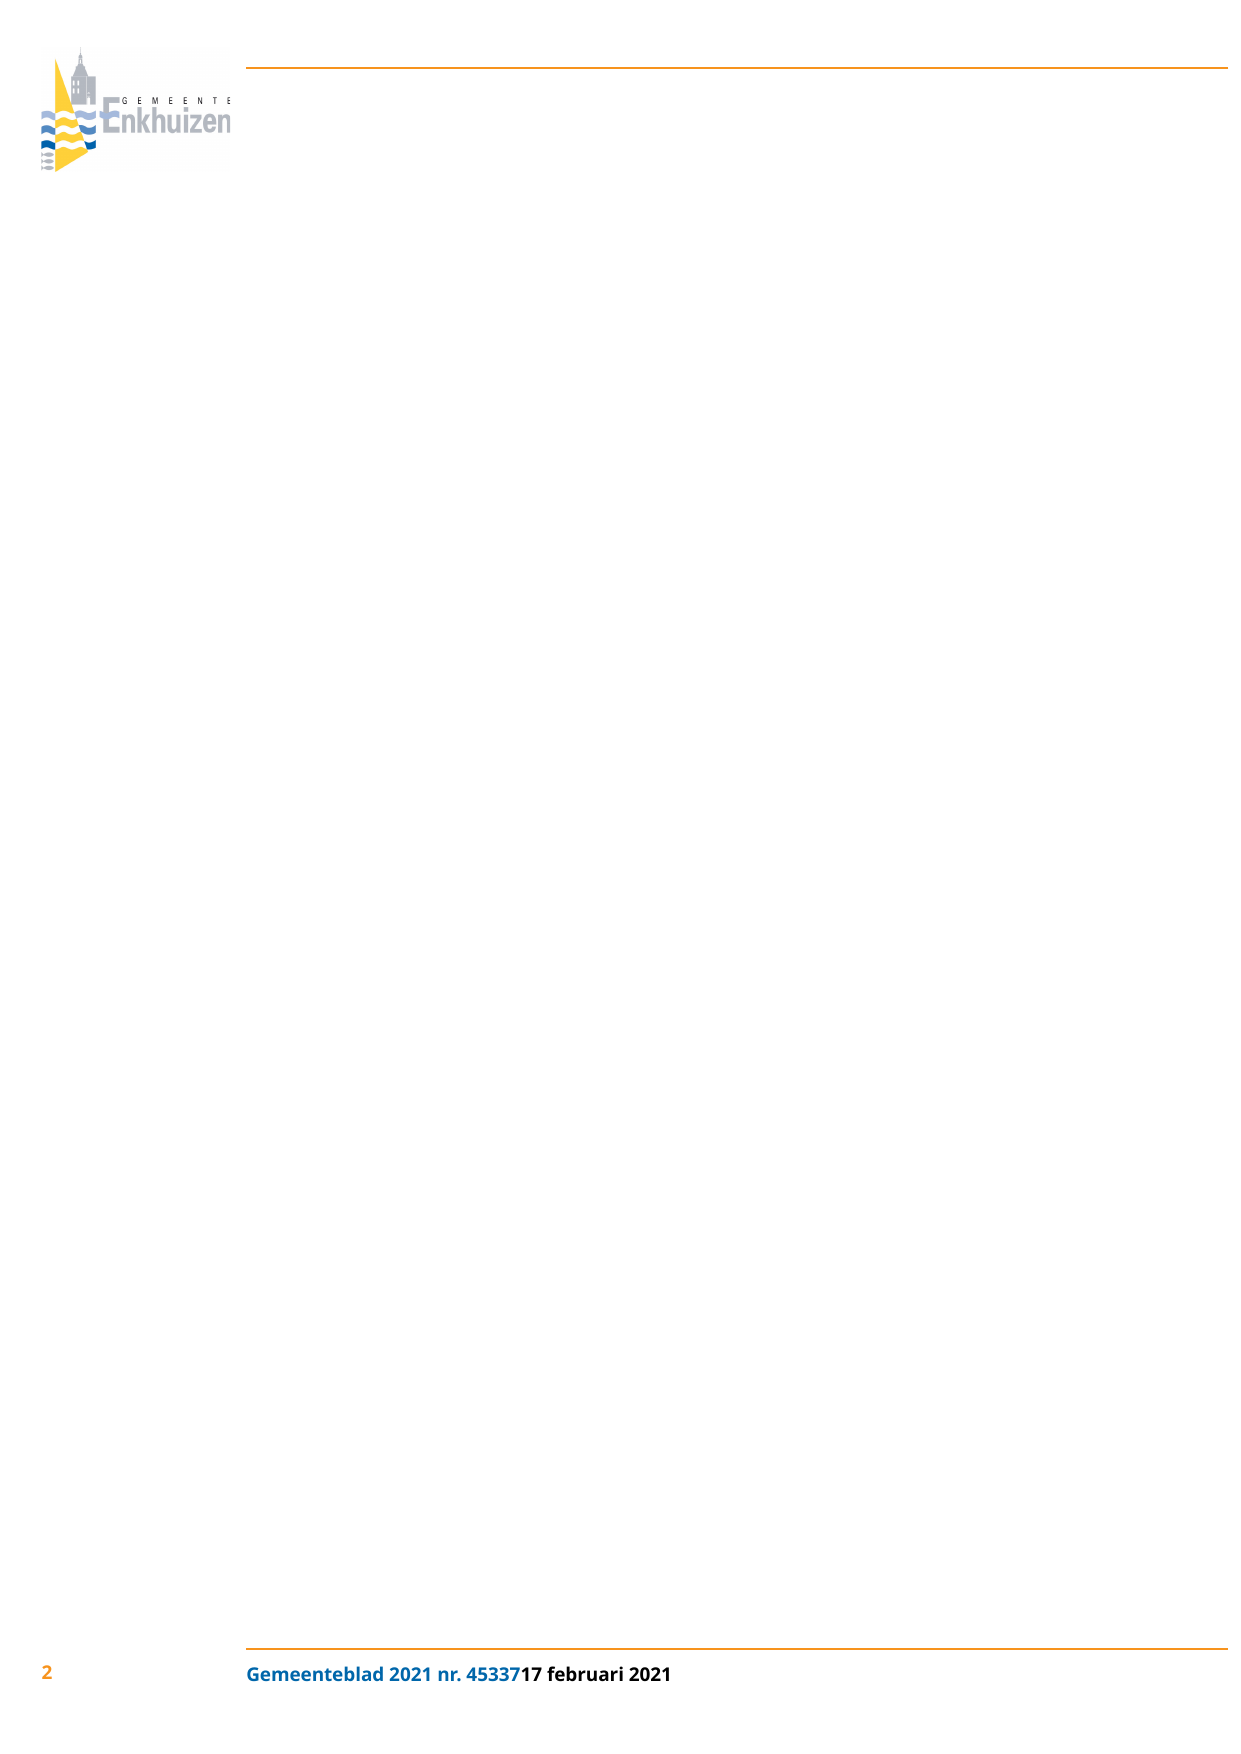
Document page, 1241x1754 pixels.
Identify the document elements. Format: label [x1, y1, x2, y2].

picture [41, 47, 231, 172]
